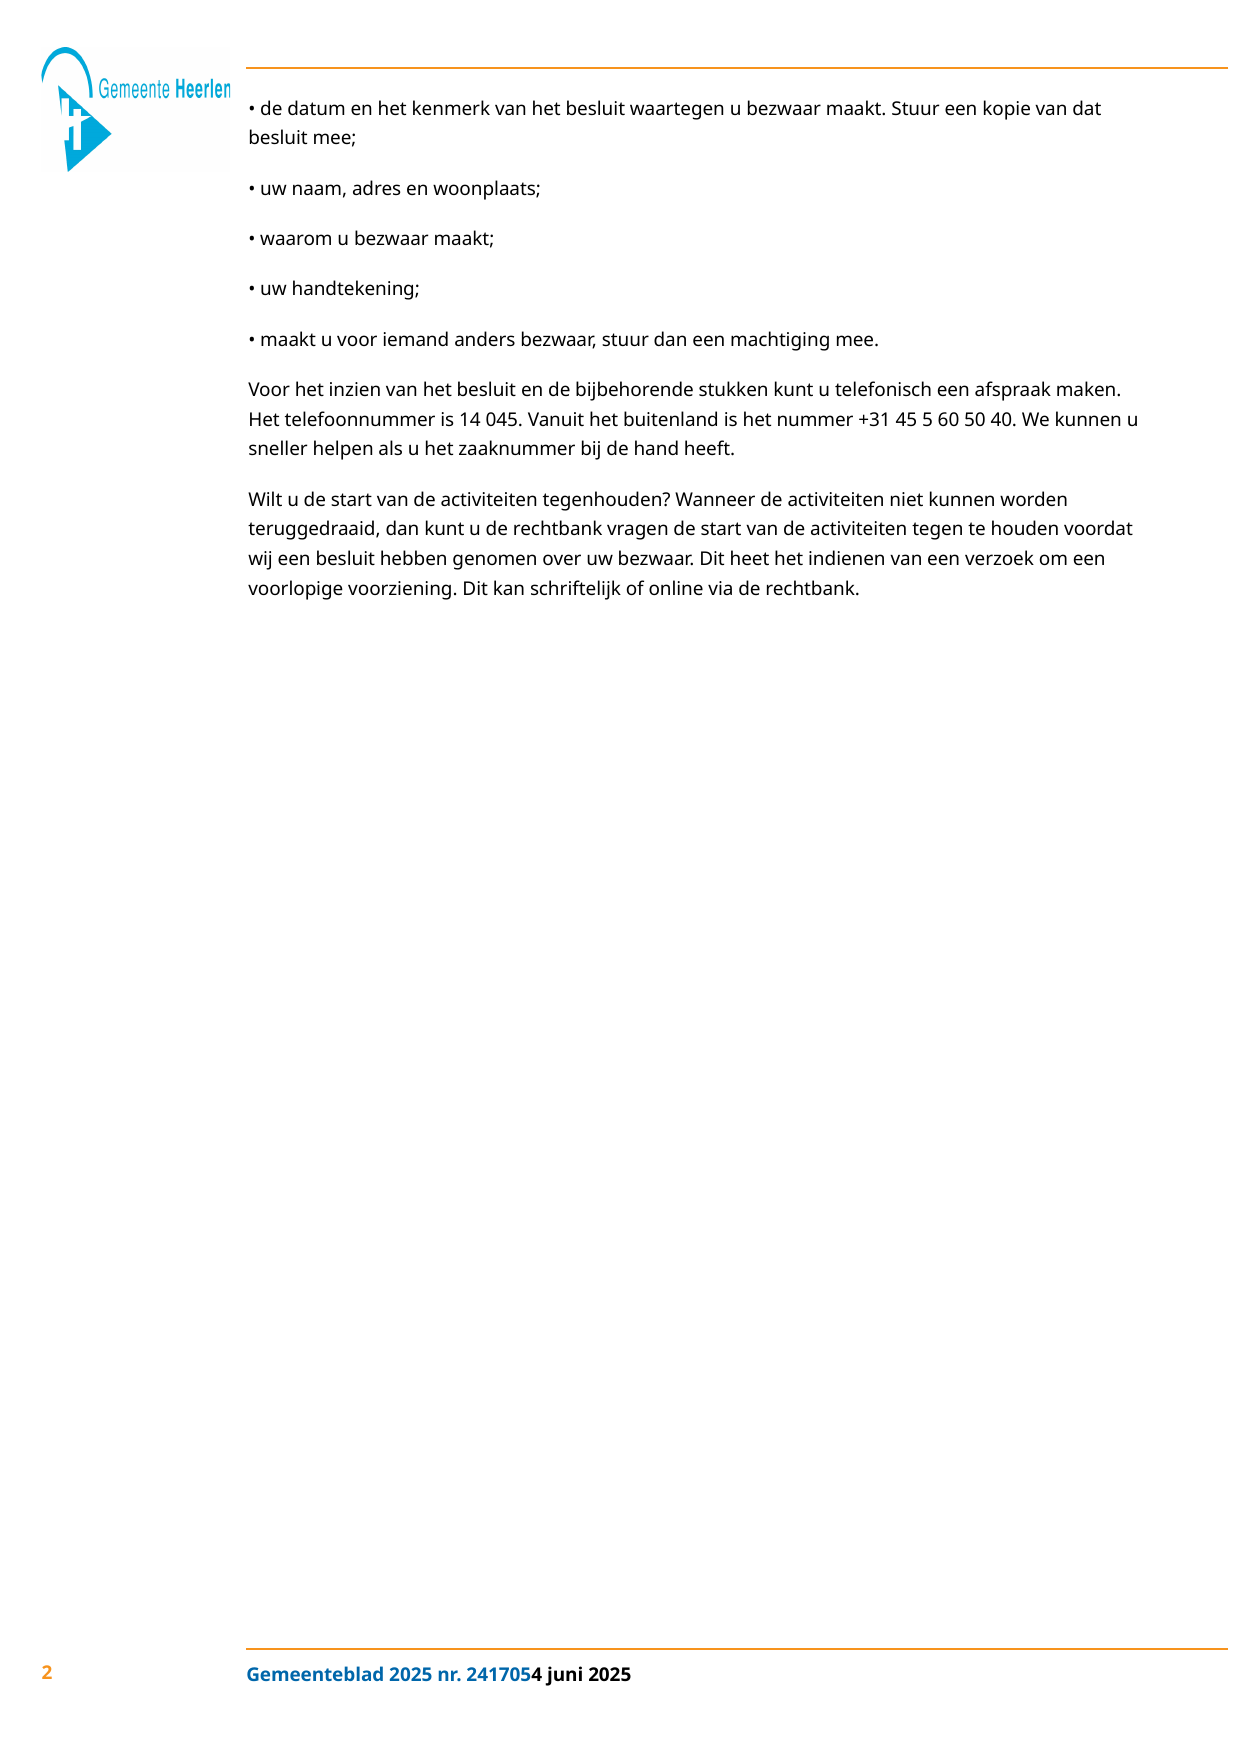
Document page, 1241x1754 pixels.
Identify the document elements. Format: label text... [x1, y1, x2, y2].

picture [41, 47, 59, 70]
text Voor het inzien van het besluit en de bijbehorende stukken kunt u telefonisch een afspraak maken. Het telefoonnummer is 14 045. Vanuit het buitenland is het nummer +31 45 5 60 50 40. We kunnen u sneller helpen als u het zaaknummer bij de hand heeft. [248, 376, 1152, 461]
picture [41, 47, 231, 172]
text • uw naam, adres en woonplaats; [248, 175, 1152, 201]
text • de datum en het kenmerk van het besluit waartegen u bezwaar maakt. Stuur een kopie van dat besluit mee; [248, 95, 1152, 150]
text Wilt u de start van de activiteiten tegenhouden? Wanneer de activiteiten niet kunnen worden teruggedraaid, dan kunt u de rechtbank vragen de start van de activiteiten tegen te houden voordat wij een besluit hebben genomen over uw bezwaar. Dit heet het indienen van een verzoek om een voorlopige voorziening. Dit kan schriftelijk of online via de rechtbank. [248, 486, 1152, 601]
text • maakt u voor iemand anders bezwaar, stuur dan een machtiging mee. [248, 326, 1152, 352]
text • uw handtekening; [248, 276, 1152, 301]
text • waarom u bezwaar maakt; [248, 225, 1152, 251]
